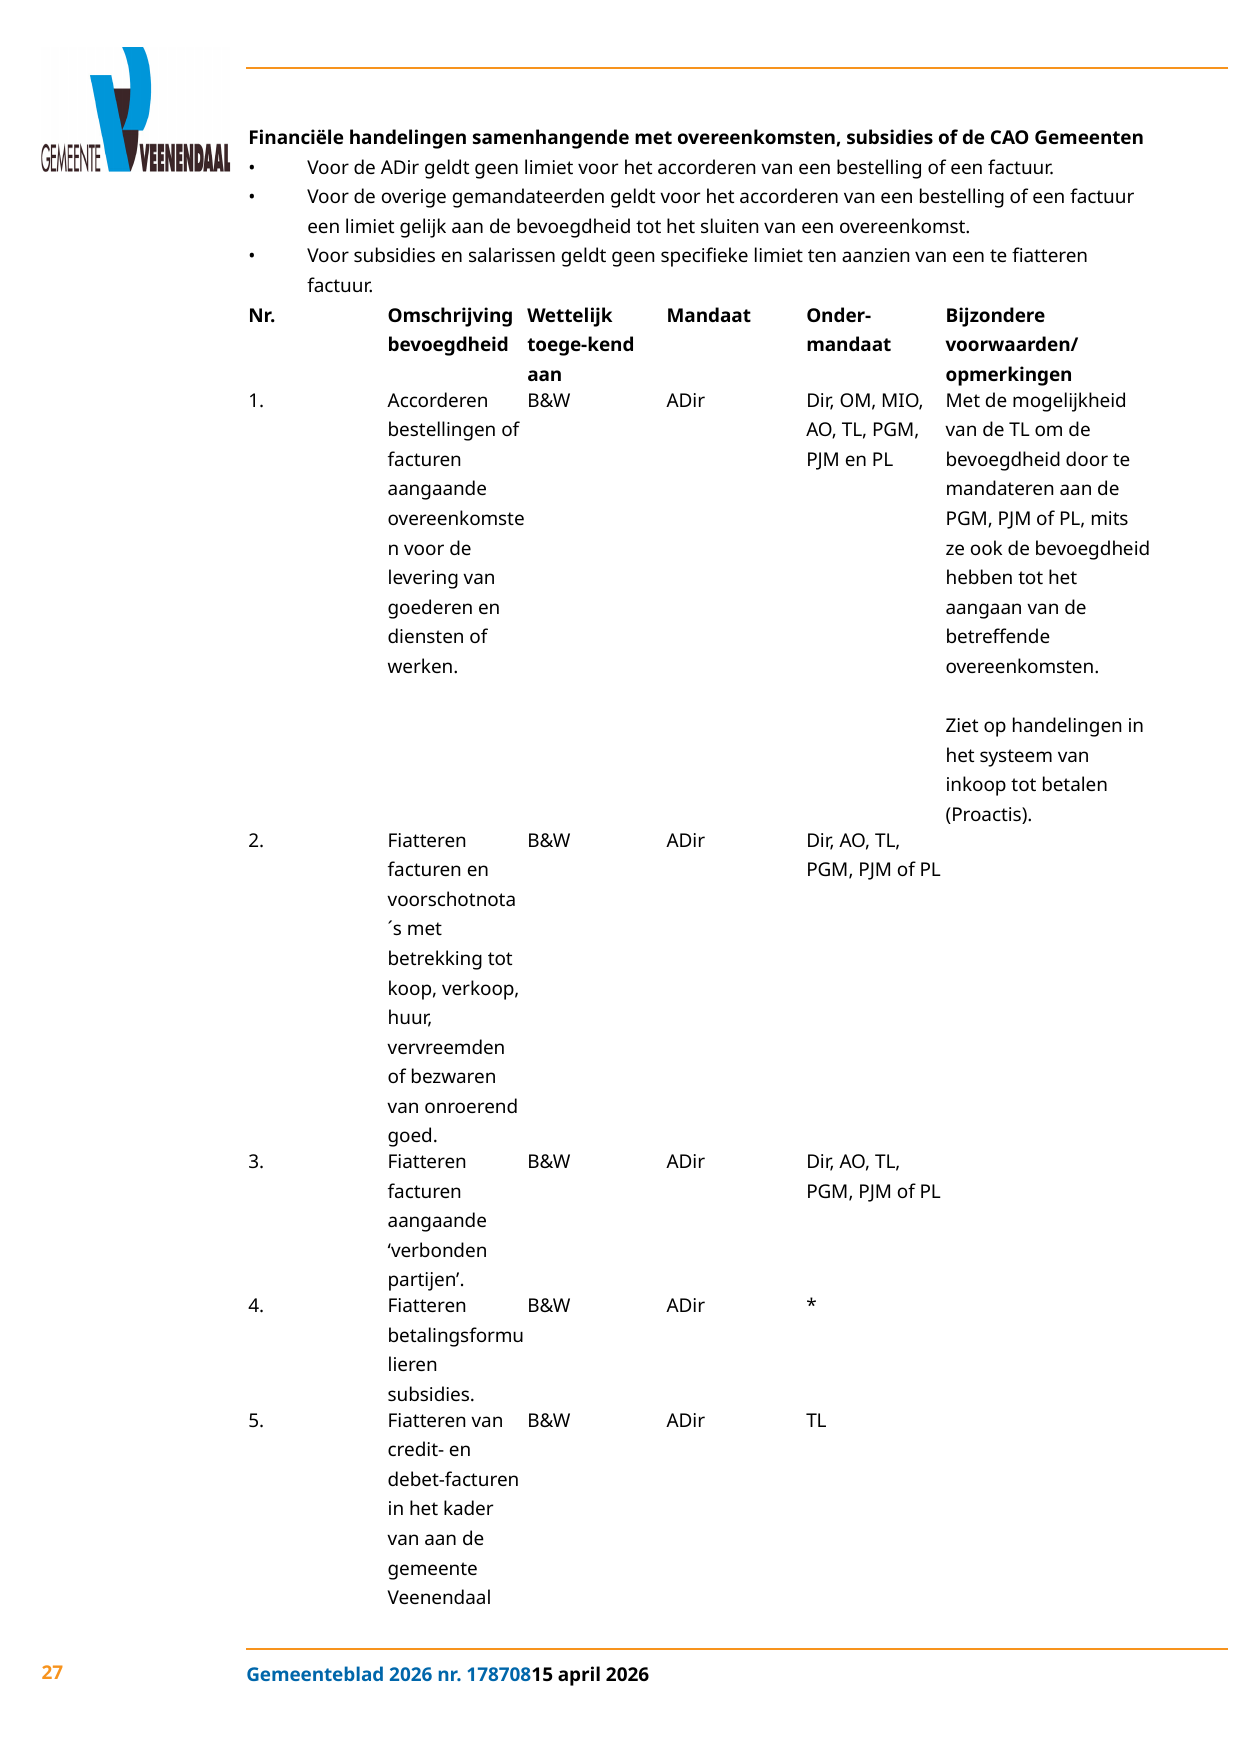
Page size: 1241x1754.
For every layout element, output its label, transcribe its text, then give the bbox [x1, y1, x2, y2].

table_cell 5. [248, 1407, 387, 1610]
table_cell B&W [527, 1148, 666, 1292]
table_cell Accorderen bestellingen of facturen aangaande overeenkomsten voor de levering van goederen en diensten of werken. [388, 387, 527, 827]
table_cell TL [806, 1407, 945, 1610]
table_cell Fiatteren facturen en voorschotnota´s met betrekking tot koop, verkoop, huur, vervreemden of bezwaren van onroerend goed. [388, 827, 527, 1148]
table_header Mandaat [666, 302, 806, 387]
picture [123, 47, 231, 172]
picture [41, 47, 130, 172]
table_cell Dir, OM, MIO, AO, TL, PGM, PJM en PL [806, 387, 945, 827]
text Financiële handelingen samenhangende met overeenkomsten, subsidies of de CAO Gemeenten [248, 124, 1152, 150]
table_header Bijzondere voorwaarden/ opmerkingen [945, 302, 1152, 387]
table_cell 1. [248, 387, 387, 827]
table_cell 2. [248, 827, 387, 1148]
table_cell B&W [527, 387, 666, 827]
table_cell ADir [666, 387, 806, 827]
table_cell [945, 1148, 1152, 1292]
table_cell 3. [248, 1148, 387, 1292]
table_header Onder-mandaat [806, 302, 945, 387]
table_cell B&W [527, 1293, 666, 1407]
table_cell [945, 827, 1152, 1148]
table_cell B&W [527, 1407, 666, 1610]
table_cell Fiatteren facturen aangaande ‘verbonden partijen’. [388, 1148, 527, 1292]
table_cell [945, 1407, 1152, 1610]
table_cell Dir, AO, TL, PGM, PJM of PL [806, 827, 945, 1148]
table_cell ADir [666, 827, 806, 1148]
table_cell * [806, 1293, 945, 1407]
table_cell ADir [666, 1407, 806, 1610]
table_cell Met de mogelijkheid van de TL om de bevoegdheid door te mandateren aan de PGM, PJM of PL, mits ze ook de bevoegdheid hebben tot het aangaan van de betreffende overeenkomsten. Ziet op handelingen in het systeem van inkoop tot betalen (Proactis). [945, 387, 1152, 827]
table_cell Dir, AO, TL, PGM, PJM of PL [806, 1148, 945, 1292]
table_cell ADir [666, 1148, 806, 1292]
table_cell [945, 1293, 1152, 1407]
list Voor de overige gemandateerden geldt voor het accorderen van een bestelling of een factuur een limiet gelijk aan de bevoegdheid tot het sluiten van een overeenkomst. [248, 183, 1152, 239]
table_cell Fiatteren van credit- en debet-facturen in het kader van aan de gemeente Veenendaal [388, 1407, 527, 1610]
table_header Omschrijving bevoegdheid [388, 302, 527, 387]
table_header Nr. [248, 302, 387, 387]
list Voor de ADir geldt geen limiet voor het accorderen van een bestelling of een factuur. [248, 154, 1152, 180]
table_header Wettelijk toege-kend aan [527, 302, 666, 387]
table_cell 4. [248, 1293, 387, 1407]
table_cell ADir [666, 1293, 806, 1407]
table_cell Fiatteren betalingsformulieren subsidies. [388, 1293, 527, 1407]
table_cell B&W [527, 827, 666, 1148]
list Voor subsidies en salarissen geldt geen specifieke limiet ten aanzien van een te fiatteren factuur. [248, 243, 1152, 298]
